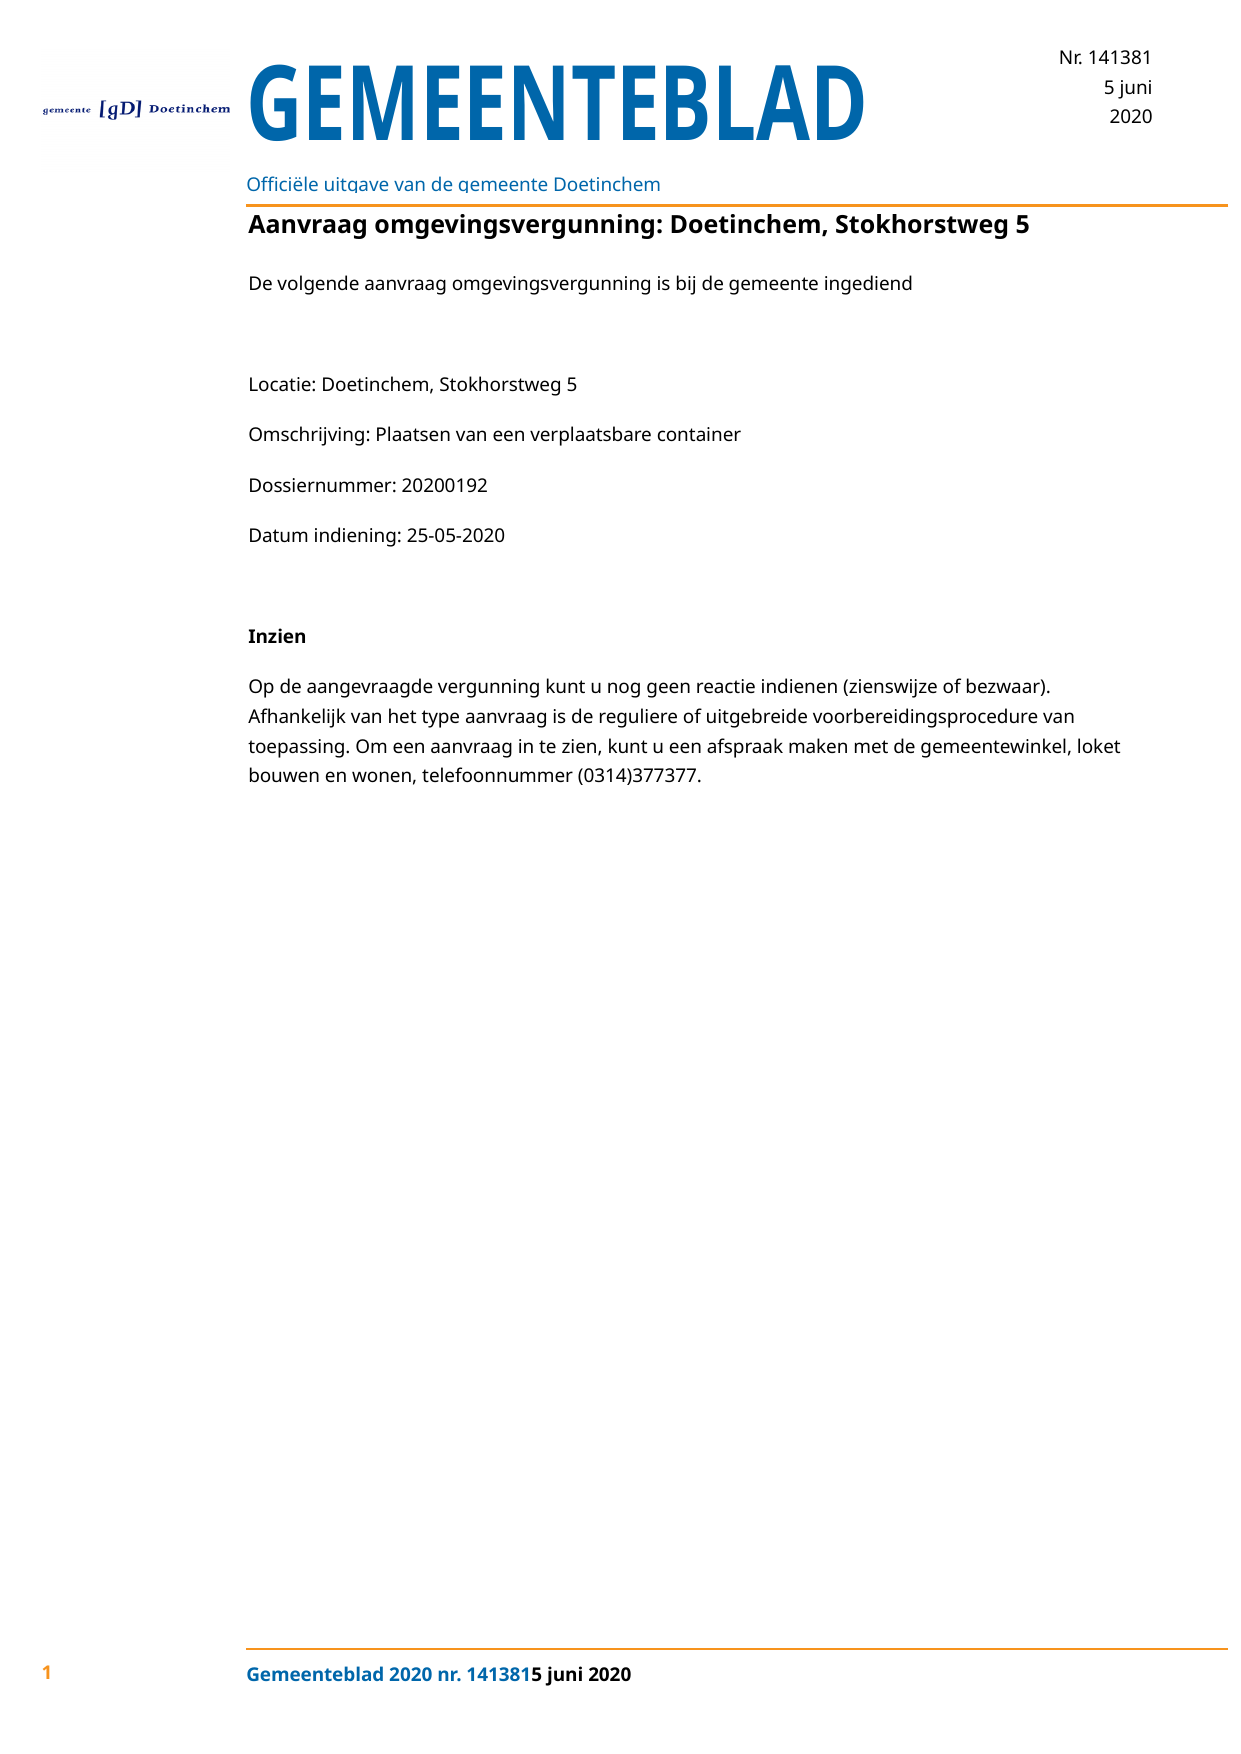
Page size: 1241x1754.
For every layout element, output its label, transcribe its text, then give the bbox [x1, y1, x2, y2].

text Op de aangevraagde vergunning kunt u nog geen reactie indienen (zienswijze of bezwaar). Afhankelijk van het type aanvraag is de reguliere of uitgebreide voorbereidingsprocedure van toepassing. Om een aanvraag in te zien, kunt u een afspraak maken met de gemeentewinkel, loket bouwen en wonen, telefoonnummer (0314)377377. [248, 674, 1152, 788]
text Omschrijving: Plaatsen van een verplaatsbare container [248, 422, 1152, 447]
text De volgende aanvraag omgevingsvergunning is bij de gemeente ingediend [248, 270, 1152, 296]
text Locatie: Doetinchem, Stokhorstweg 5 [248, 371, 1152, 397]
text Aanvraag omgevingsvergunning: Doetinchem, Stokhorstweg 5 [248, 207, 1152, 241]
text Inzien [248, 623, 1152, 649]
text Dossiernummer: 20200192 [248, 472, 1152, 498]
text Datum indiening: 25-05-2020 [248, 522, 1152, 548]
picture [41, 47, 231, 172]
